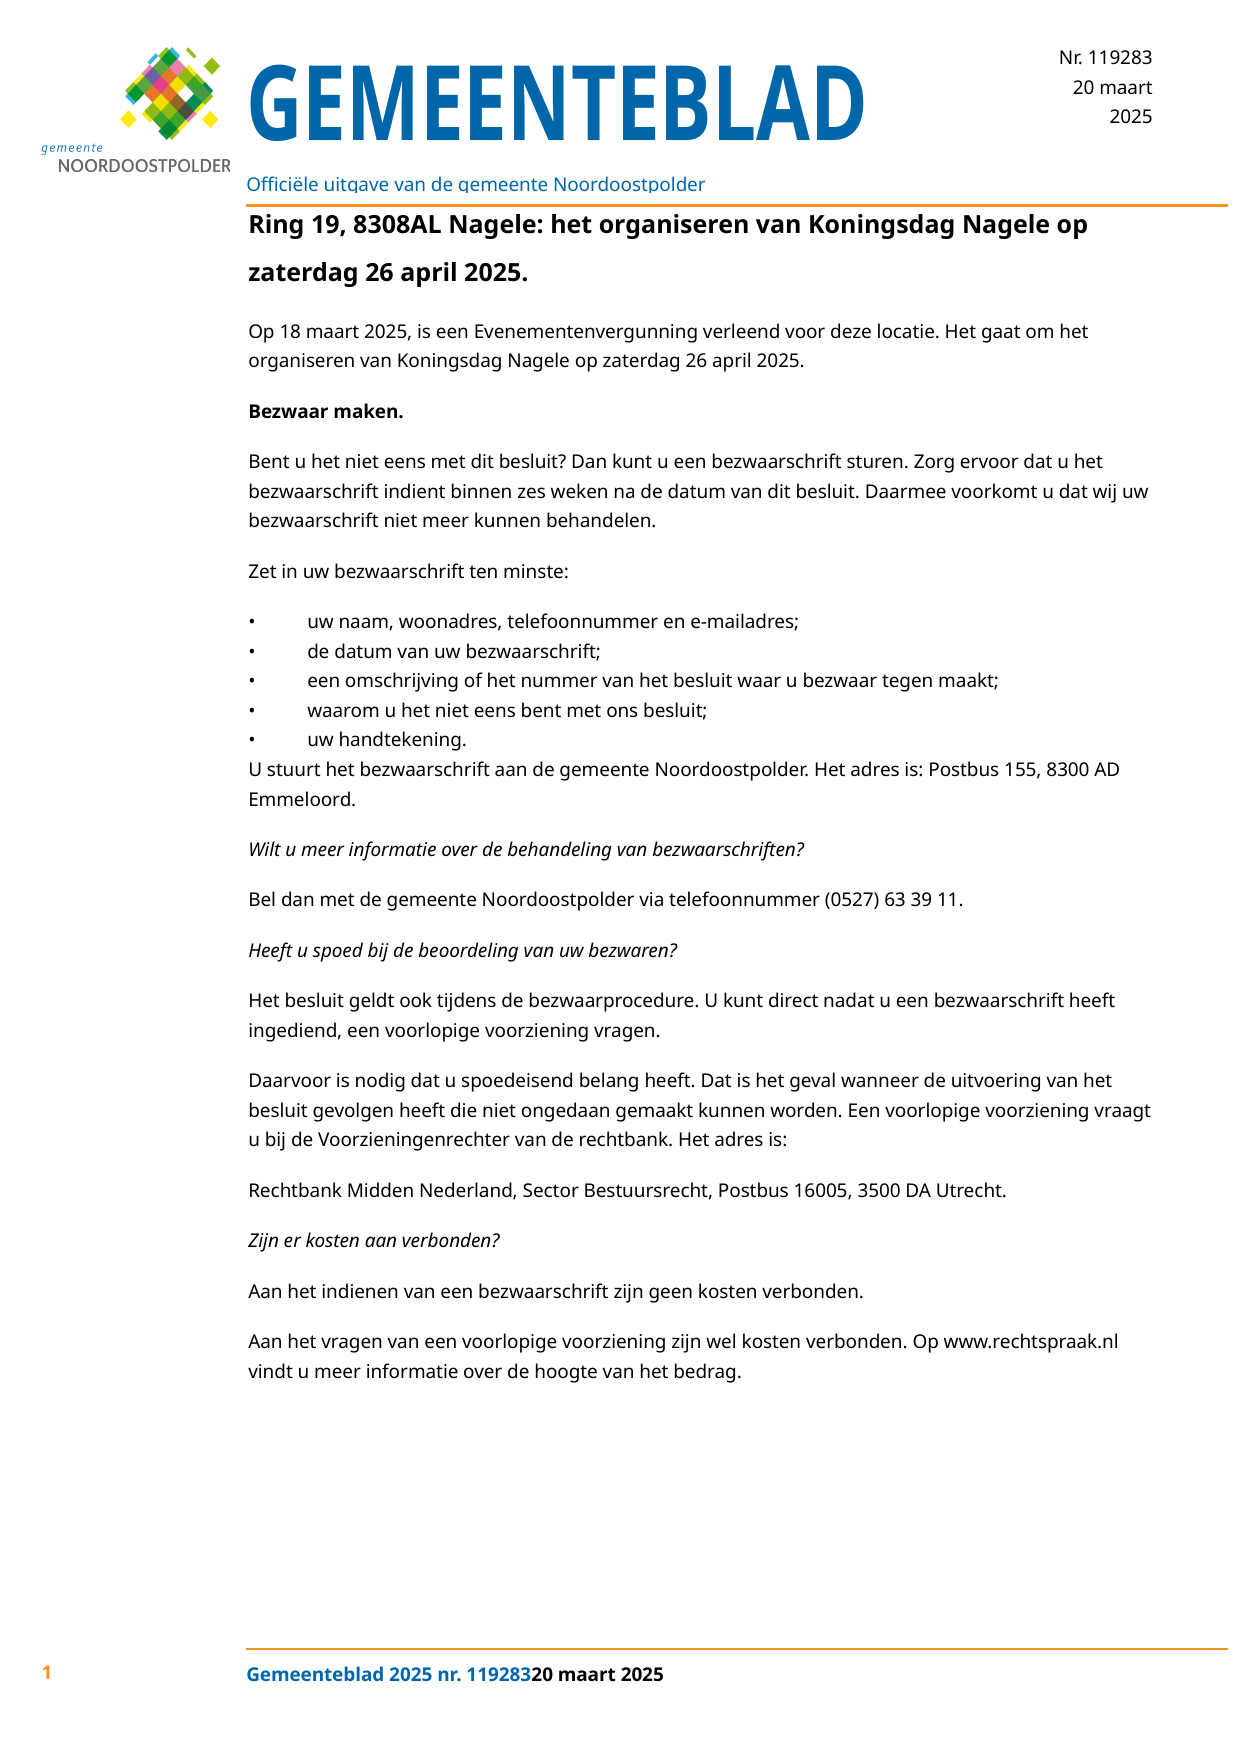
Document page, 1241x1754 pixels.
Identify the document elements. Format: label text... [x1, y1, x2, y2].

list uw handtekening. [248, 727, 1152, 752]
text U stuurt het bezwaarschrift aan de gemeente Noordoostpolder. Het adres is: Postbus 155, 8300 AD Emmeloord. [248, 756, 1152, 812]
text Aan het vragen van een voorlopige voorziening zijn wel kosten verbonden. Op www.rechtspraak.nl vindt u meer informatie over de hoogte van het bedrag. [248, 1328, 1152, 1384]
text Rechtbank Midden Nederland, Sector Bestuursrecht, Postbus 16005, 3500 DA Utrecht. [248, 1177, 1152, 1203]
list waarom u het niet eens bent met ons besluit; [248, 697, 1152, 723]
picture [41, 47, 231, 172]
text Zijn er kosten aan verbonden? [248, 1227, 1152, 1253]
text Bent u het niet eens met dit besluit? Dan kunt u een bezwaarschrift sturen. Zorg ervoor dat u het bezwaarschrift indient binnen zes weken na de datum van dit besluit. Daarmee voorkomt u dat wij uw bezwaarschrift niet meer kunnen behandelen. [248, 448, 1152, 533]
text Het besluit geldt ook tijdens de bezwaarprocedure. U kunt direct nadat u een bezwaarschrift heeft ingediend, een voorlopige voorziening vragen. [248, 987, 1152, 1043]
text Zet in uw bezwaarschrift ten minste: [248, 558, 1152, 584]
list uw naam, woonadres, telefoonnummer en e-mailadres; [248, 608, 1152, 634]
text Wilt u meer informatie over de behandeling van bezwaarschriften? [248, 836, 1152, 862]
text Heeft u spoed bij de beoordeling van uw bezwaren? [248, 937, 1152, 963]
text Ring 19, 8308AL Nagele: het organiseren van Koningsdag Nagele op zaterdag 26 april 2025. [248, 207, 1152, 288]
text Op 18 maart 2025, is een Evenementenvergunning verleend voor deze locatie. Het gaat om het organiseren van Koningsdag Nagele op zaterdag 26 april 2025. [248, 318, 1152, 373]
text Aan het indienen van een bezwaarschrift zijn geen kosten verbonden. [248, 1278, 1152, 1304]
text Bel dan met de gemeente Noordoostpolder via telefoonnummer (0527) 63 39 11. [248, 887, 1152, 912]
text Bezwaar maken. [248, 398, 1152, 424]
text Daarvoor is nodig dat u spoedeisend belang heeft. Dat is het geval wanneer de uitvoering van het besluit gevolgen heeft die niet ongedaan gemaakt kunnen worden. Een voorlopige voorziening vraagt u bij de Voorzieningenrechter van de rechtbank. Het adres is: [248, 1067, 1152, 1152]
list een omschrijving of het nummer van het besluit waar u bezwaar tegen maakt; [248, 667, 1152, 693]
list de datum van uw bezwaarschrift; [248, 638, 1152, 664]
